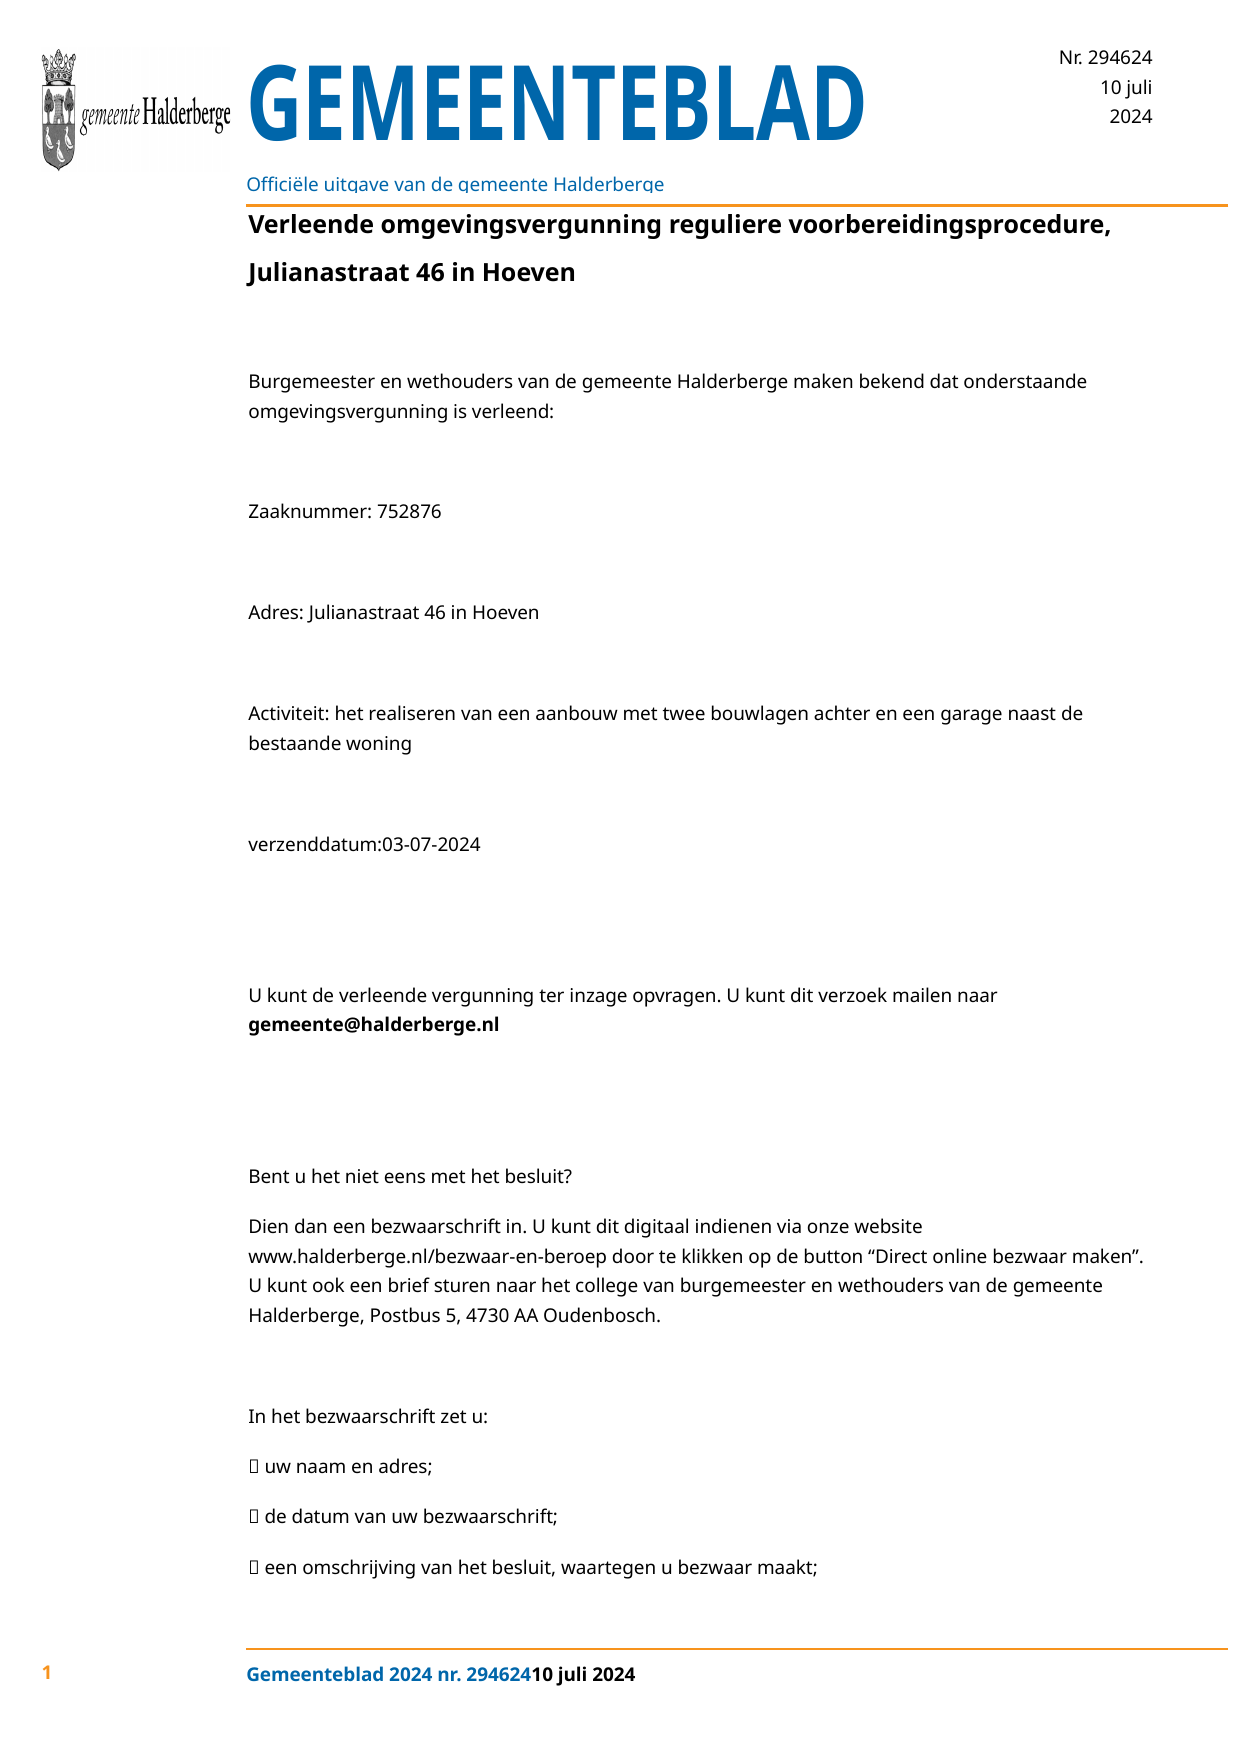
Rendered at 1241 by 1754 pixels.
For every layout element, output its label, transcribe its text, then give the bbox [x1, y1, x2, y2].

text verzenddatum:03-07-2024 [248, 831, 1152, 857]
text Adres: Julianastraat 46 in Hoeven [248, 599, 1152, 625]
text Verleende omgevingsvergunning reguliere voorbereidingsprocedure, Julianastraat 46 in Hoeven [248, 207, 1152, 288]
picture [41, 47, 231, 172]
text U kunt de verleende vergunning ter inzage opvragen. U kunt dit verzoek mailen naar gemeente@halderberge.nl [248, 982, 1152, 1037]
text  de datum van uw bezwaarschrift; [248, 1504, 1152, 1529]
text Bent u het niet eens met het besluit? [248, 1163, 1152, 1189]
text  uw naam en adres; [248, 1453, 1152, 1479]
text  een omschrijving van het besluit, waartegen u bezwaar maakt; [248, 1554, 1152, 1580]
text Burgemeester en wethouders van de gemeente Halderberge maken bekend dat onderstaande omgevingsvergunning is verleend: [248, 368, 1152, 424]
text Activiteit: het realiseren van een aanbouw met twee bouwlagen achter en een garage naast de bestaande woning [248, 700, 1152, 756]
text In het bezwaarschrift zet u: [248, 1403, 1152, 1429]
text Dien dan een bezwaarschrift in. U kunt dit digitaal indienen via onze website www.halderberge.nl/bezwaar-en-beroep door te klikken op de button “Direct online bezwaar maken”. U kunt ook een brief sturen naar het college van burgemeester en wethouders van de gemeente Halderberge, Postbus 5, 4730 AA Oudenbosch. [248, 1213, 1152, 1328]
text Zaaknummer: 752876 [248, 499, 1152, 524]
